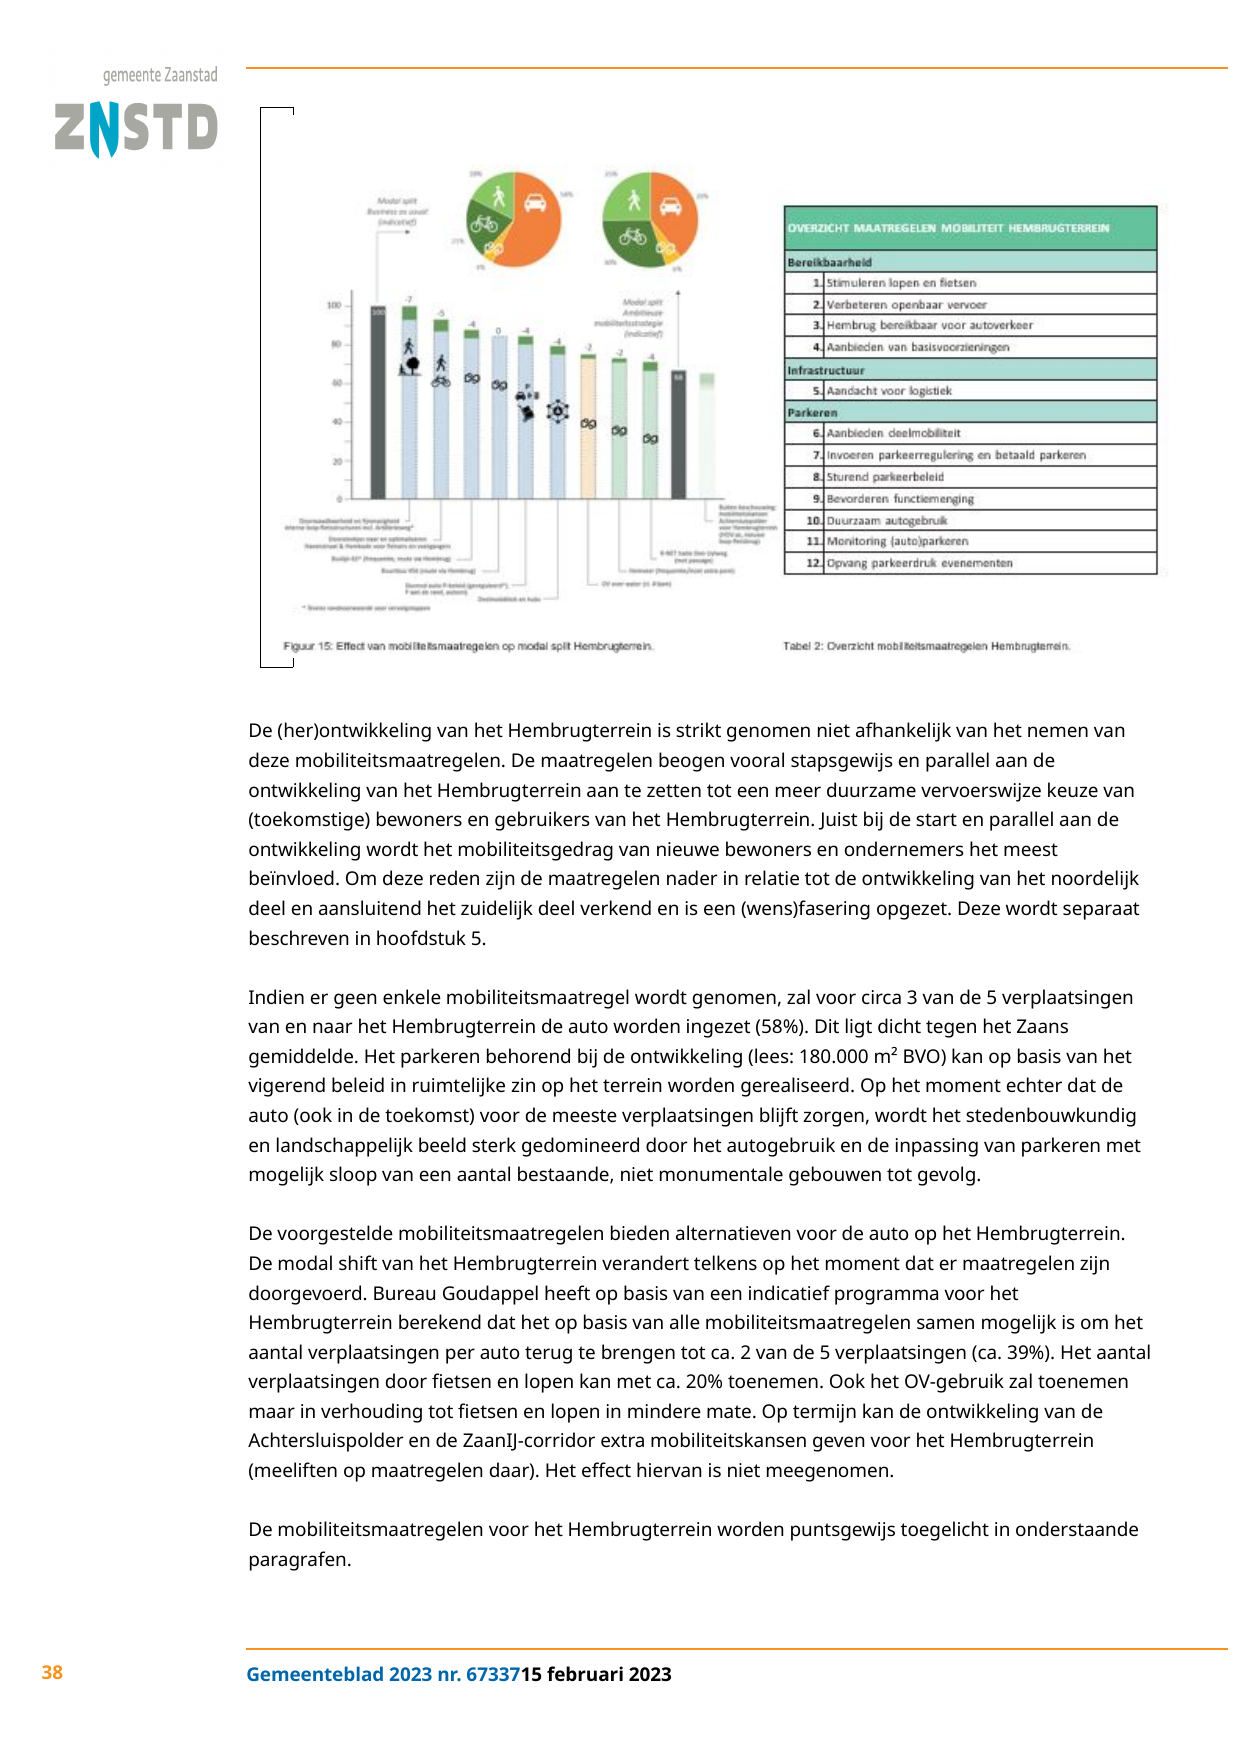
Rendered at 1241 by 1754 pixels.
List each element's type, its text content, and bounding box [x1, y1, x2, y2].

picture [268, 115, 1169, 658]
text De (her)ontwikkeling van het Hembrugterrein is strikt genomen niet afhankelijk van het nemen van deze mobiliteitsmaatregelen. De maatregelen beogen vooral stapsgewijs en parallel aan de ontwikkeling van het Hembrugterrein aan te zetten tot een meer duurzame vervoerswijze keuze van (toekomstige) bewoners en gebruikers van het Hembrugterrein. Juist bij de start en parallel aan de ontwikkeling wordt het mobiliteitsgedrag van nieuwe bewoners en ondernemers het meest beïnvloed. Om deze reden zijn de maatregelen nader in relatie tot de ontwikkeling van het noordelijk deel en aansluitend het zuidelijk deel verkend en is een (wens)fasering opgezet. Deze wordt separaat beschreven in hoofdstuk 5. [248, 718, 1152, 950]
picture [41, 47, 231, 172]
text De mobiliteitsmaatregelen voor het Hembrugterrein worden puntsgewijs toegelicht in onderstaande paragrafen. [248, 1516, 1152, 1572]
text De voorgestelde mobiliteitsmaatregelen bieden alternatieven voor de auto op het Hembrugterrein. De modal shift van het Hembrugterrein verandert telkens op het moment dat er maatregelen zijn doorgevoerd. Bureau Goudappel heeft op basis van een indicatief programma voor het Hembrugterrein berekend dat het op basis van alle mobiliteitsmaatregelen samen mogelijk is om het aantal verplaatsingen per auto terug te brengen tot ca. 2 van de 5 verplaatsingen (ca. 39%). Het aantal verplaatsingen door fietsen en lopen kan met ca. 20% toenemen. Ook het OV-gebruik zal toenemen maar in verhouding tot fietsen en lopen in mindere mate. Op termijn kan de ontwikkeling van de Achtersluispolder en de ZaanIJ-corridor extra mobiliteitskansen geven voor het Hembrugterrein (meeliften op maatregelen daar). Het effect hiervan is niet meegenomen. [248, 1221, 1152, 1483]
text Indien er geen enkele mobiliteitsmaatregel wordt genomen, zal voor circa 3 van de 5 verplaatsingen van en naar het Hembrugterrein de auto worden ingezet (58%). Dit ligt dicht tegen het Zaans gemiddelde. Het parkeren behorend bij de ontwikkeling (lees: 180.000 m² BVO) kan op basis van het vigerend beleid in ruimtelijke zin op het terrein worden gerealiseerd. Op het moment echter dat de auto (ook in de toekomst) voor de meeste verplaatsingen blijft zorgen, wordt het stedenbouwkundig en landschappelijk beeld sterk gedomineerd door het autogebruik en de inpassing van parkeren met mogelijk sloop van een aantal bestaande, niet monumentale gebouwen tot gevolg. [248, 984, 1152, 1187]
